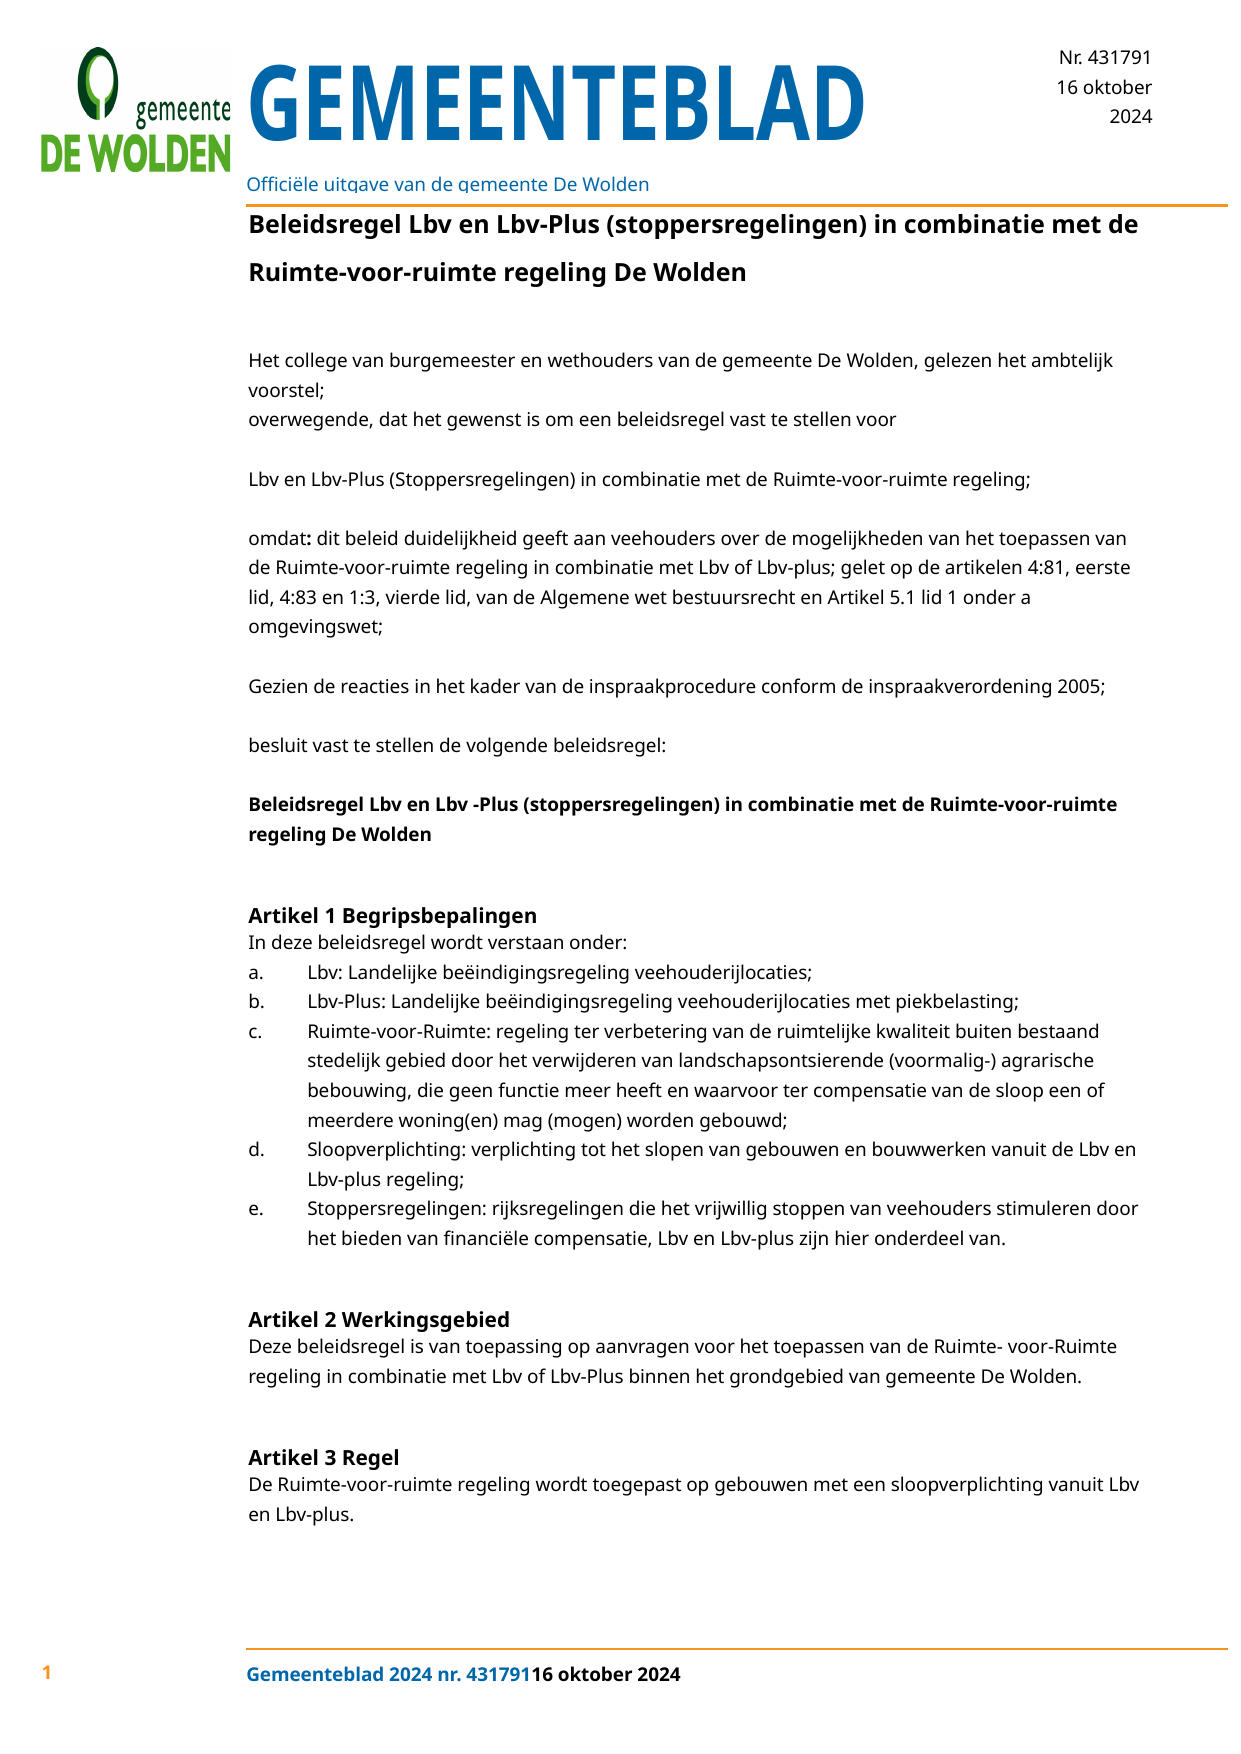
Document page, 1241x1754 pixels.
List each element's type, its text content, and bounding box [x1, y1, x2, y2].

text De Ruimte-voor-ruimte regeling wordt toegepast op gebouwen met een sloopverplichting vanuit Lbv en Lbv-plus. [248, 1472, 1152, 1527]
text Het college van burgemeester en wethouders van de gemeente De Wolden, gelezen het ambtelijk voorstel; [248, 347, 1152, 403]
picture [41, 47, 231, 172]
list Sloopverplichting: verplichting tot het slopen van gebouwen en bouwwerken vanuit de Lbv en Lbv-plus regeling; [248, 1136, 1152, 1192]
text Beleidsregel Lbv en Lbv-Plus (stoppersregelingen) in combinatie met de Ruimte-voor-ruimte regeling De Wolden [248, 207, 1152, 288]
text In deze beleidsregel wordt verstaan onder: [248, 929, 1152, 955]
list Stoppersregelingen: rijksregelingen die het vrijwillig stoppen van veehouders stimuleren door het bieden van financiële compensatie, Lbv en Lbv-plus zijn hier onderdeel van. [248, 1196, 1152, 1251]
text omdat: dit beleid duidelijkheid geeft aan veehouders over de mogelijkheden van het toepassen van de Ruimte-voor-ruimte regeling in combinatie met Lbv of Lbv-plus; gelet op de artikelen 4:81, eerste lid, 4:83 en 1:3, vierde lid, van de Algemene wet bestuursrecht en Artikel 5.1 lid 1 onder a omgevingswet; [248, 525, 1152, 639]
text besluit vast te stellen de volgende beleidsregel: [248, 732, 1152, 758]
text Artikel 1 Begripsbepalingen [248, 901, 1152, 929]
list Ruimte-voor-Ruimte: regeling ter verbetering van de ruimtelijke kwaliteit buiten bestaand stedelijk gebied door het verwijderen van landschapsontsierende (voormalig-) agrarische bebouwing, die geen functie meer heeft en waarvoor ter compensatie van de sloop een of meerdere woning(en) mag (mogen) worden gebouwd; [248, 1018, 1152, 1132]
text Artikel 2 Werkingsgebied [248, 1305, 1152, 1333]
text Lbv en Lbv-Plus (Stoppersregelingen) in combinatie met de Ruimte-voor-ruimte regeling; [248, 466, 1152, 492]
list Lbv-Plus: Landelijke beëindigingsregeling veehouderijlocaties met piekbelasting; [248, 988, 1152, 1014]
list Lbv: Landelijke beëindigingsregeling veehouderijlocaties; [248, 959, 1152, 984]
text overwegende, dat het gewenst is om een beleidsregel vast te stellen voor [248, 407, 1152, 432]
text Deze beleidsregel is van toepassing op aanvragen voor het toepassen van de Ruimte- voor-Ruimte regeling in combinatie met Lbv of Lbv-Plus binnen het grondgebied van gemeente De Wolden. [248, 1333, 1152, 1389]
text Gezien de reacties in het kader van de inspraakprocedure conform de inspraakverordening 2005; [248, 673, 1152, 699]
text Artikel 3 Regel [248, 1443, 1152, 1472]
text Beleidsregel Lbv en Lbv -Plus (stoppersregelingen) in combinatie met de Ruimte-voor-ruimte regeling De Wolden [248, 791, 1152, 847]
